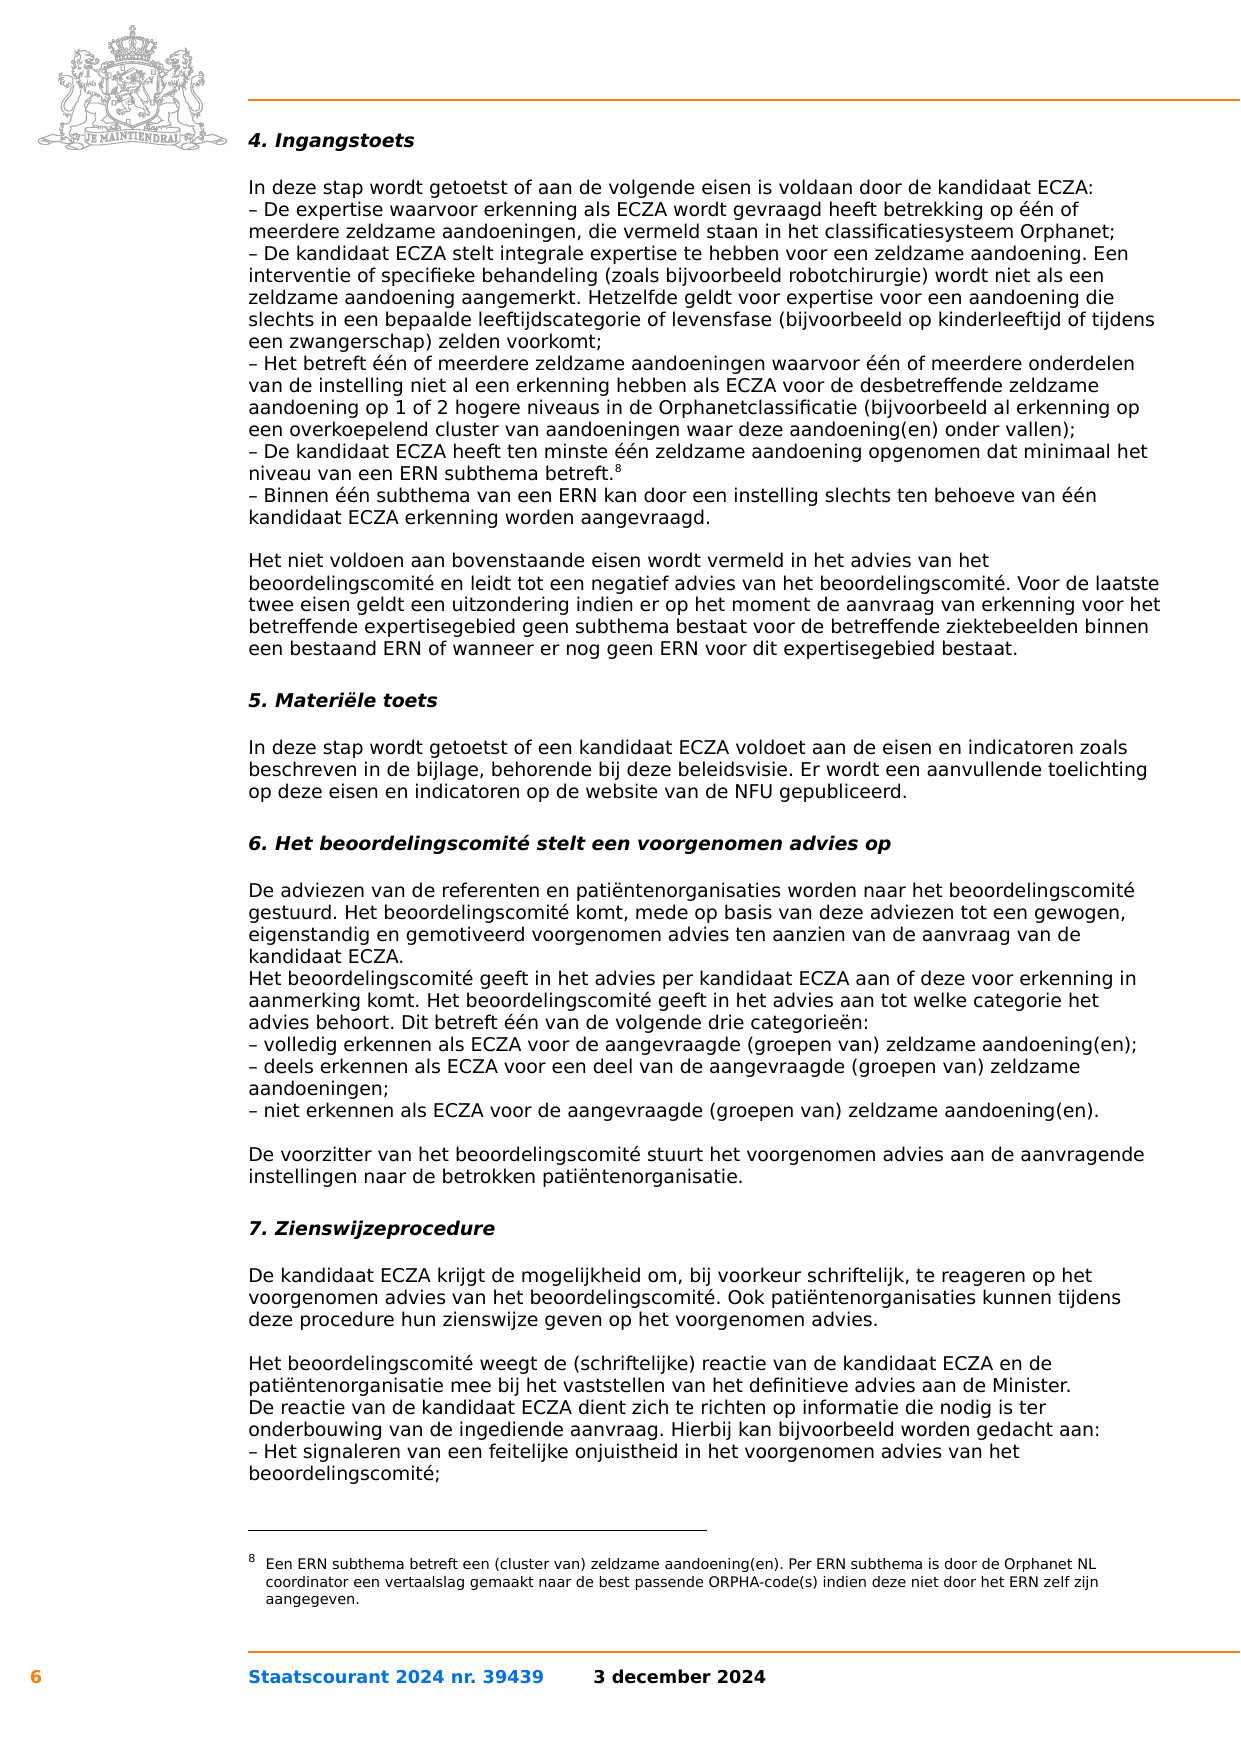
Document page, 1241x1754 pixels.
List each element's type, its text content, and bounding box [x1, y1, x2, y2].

text – Het betreft één of meerdere zeldzame aandoeningen waarvoor één of meerdere onderdelen van de instelling niet al een erkenning hebben als ECZA voor de desbetreffende zeldzame aandoening op 1 of 2 hogere niveaus in de Orphanetclassificatie (bijvoorbeeld al erkenning op een overkoepelend cluster van aandoeningen waar deze aandoening(en) onder vallen); [248, 353, 1163, 441]
text – niet erkennen als ECZA voor de aangevraagde (groepen van) zeldzame aandoening(en). [248, 1100, 1163, 1122]
text In deze stap wordt getoetst of een kandidaat ECZA voldoet aan de eisen en indicatoren zoals beschreven in de bijlage, behorende bij deze beleidsvisie. Er wordt een aanvullende toelichting op deze eisen en indicatoren op de website van de NFU gepubliceerd. [248, 737, 1163, 803]
subtitle 4. Ingangstoets [248, 130, 1163, 152]
text – De kandidaat ECZA stelt integrale expertise te hebben voor een zeldzame aandoening. Een interventie of specifieke behandeling (zoals bijvoorbeeld robotchirurgie) wordt niet als een zeldzame aandoening aangemerkt. Hetzelfde geldt voor expertise voor een aandoening die slechts in een bepaalde leeftijdscategorie of levensfase (bijvoorbeeld op kinderleeftijd of tijdens een zwangerschap) zelden voorkomt; [248, 243, 1163, 353]
text – volledig erkennen als ECZA voor de aangevraagde (groepen van) zeldzame aandoening(en); [248, 1034, 1163, 1056]
text – Binnen één subthema van een ERN kan door een instelling slechts ten behoeve van één kandidaat ECZA erkenning worden aangevraagd. [248, 484, 1163, 528]
text De reactie van de kandidaat ECZA dient zich te richten op informatie die nodig is ter onderbouwing van de ingediende aanvraag. Hierbij kan bijvoorbeeld worden gedacht aan: [248, 1397, 1163, 1441]
text – De expertise waarvoor erkenning als ECZA wordt gevraagd heeft betrekking op één of meerdere zeldzame aandoeningen, die vermeld staan in het classificatiesysteem Orphanet; [248, 199, 1163, 243]
text De voorzitter van het beoordelingscomité stuurt het voorgenomen advies aan de aanvragende instellingen naar de betrokken patiëntenorganisatie. [248, 1144, 1163, 1188]
picture [38, 25, 227, 150]
text – deels erkennen als ECZA voor een deel van de aangevraagde (groepen van) zeldzame aandoeningen; [248, 1056, 1163, 1100]
text – Het signaleren van een feitelijke onjuistheid in het voorgenomen advies van het beoordelingscomité; [248, 1441, 1163, 1484]
text In deze stap wordt getoetst of aan de volgende eisen is voldaan door de kandidaat ECZA: [248, 177, 1163, 199]
text – De kandidaat ECZA heeft ten minste één zeldzame aandoening opgenomen dat minimaal het niveau van een ERN subthema betreft. [248, 441, 1163, 484]
text Het beoordelingscomité geeft in het advies per kandidaat ECZA aan of deze voor erkenning in aanmerking komt. Het beoordelingscomité geeft in het advies aan tot welke categorie het advies behoort. Dit betreft één van de volgende drie categorieën: [248, 968, 1163, 1034]
text De adviezen van de referenten en patiëntenorganisaties worden naar het beoordelingscomité gestuurd. Het beoordelingscomité komt, mede op basis van deze adviezen tot een gewogen, eigenstandig en gemotiveerd voorgenomen advies ten aanzien van de aanvraag van de kandidaat ECZA. [248, 880, 1163, 968]
text Het niet voldoen aan bovenstaande eisen wordt vermeld in het advies van het beoordelingscomité en leidt tot een negatief advies van het beoordelingscomité. Voor de laatste twee eisen geldt een uitzondering indien er op het moment de aanvraag van erkenning voor het betreffende expertisegebied geen subthema bestaat voor de betreffende ziektebeelden binnen een bestaand ERN of wanneer er nog geen ERN voor dit expertisegebied bestaat. [248, 550, 1163, 660]
text Het beoordelingscomité weegt de (schriftelijke) reactie van de kandidaat ECZA en de patiëntenorganisatie mee bij het vaststellen van het definitieve advies aan de Minister. [248, 1353, 1163, 1397]
subtitle 7. Zienswijzeprocedure [248, 1218, 1163, 1240]
subtitle 6. Het beoordelingscomité stelt een voorgenomen advies op [248, 833, 1163, 855]
subtitle 5. Materiële toets [248, 690, 1163, 712]
text De kandidaat ECZA krijgt de mogelijkheid om, bij voorkeur schriftelijk, te reageren op het voorgenomen advies van het beoordelingscomité. Ook patiëntenorganisaties kunnen tijdens deze procedure hun zienswijze geven op het voorgenomen advies. [248, 1265, 1163, 1331]
text Een ERN subthema betreft een (cluster van) zeldzame aandoening(en). Per ERN subthema is door de Orphanet NL coordinator een vertaalslag gemaakt naar de best passende ORPHA-code(s) indien deze niet door het ERN zelf zijn aangegeven. [248, 1552, 1163, 1608]
